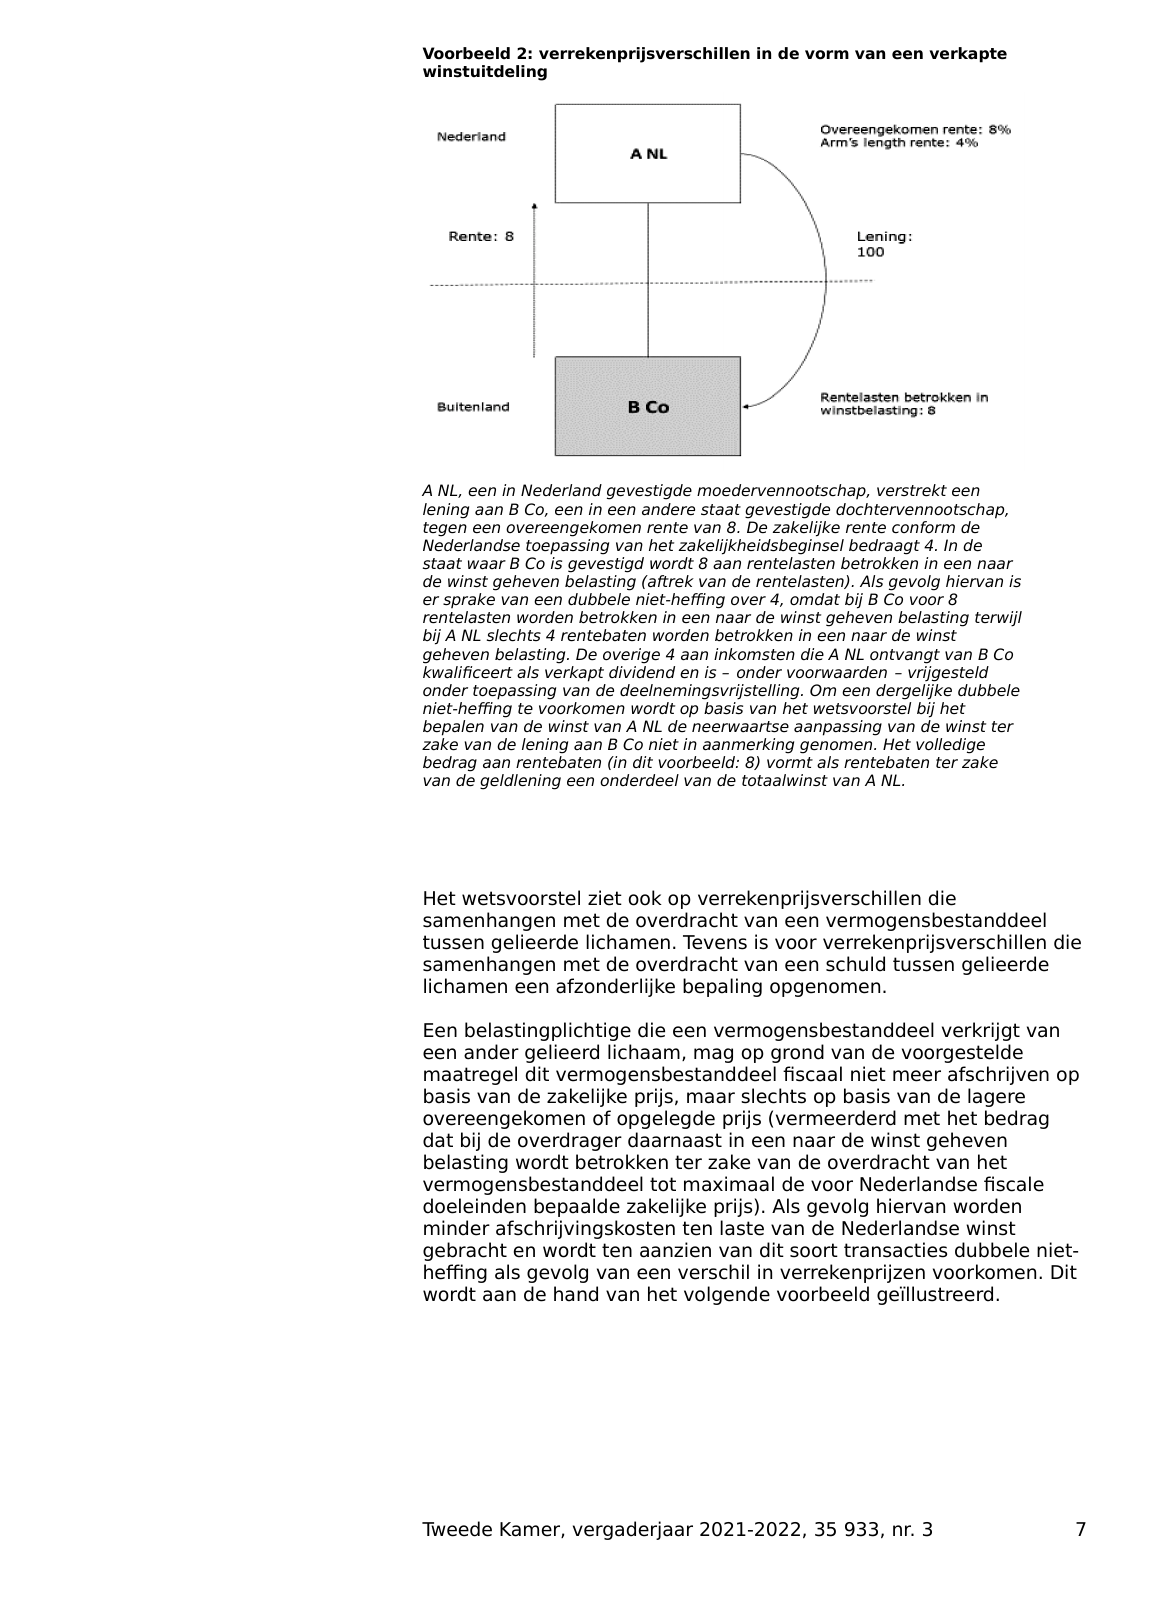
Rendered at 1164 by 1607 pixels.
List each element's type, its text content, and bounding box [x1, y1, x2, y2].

text A NL, een in Nederland gevestigde moedervennootschap, verstrekt een lening aan B Co, een in een andere staat gevestigde dochtervennootschap, tegen een overeengekomen rente van 8. De zakelijke rente conform de Nederlandse toepassing van het zakelijkheidsbeginsel bedraagt 4. In de staat waar B Co is gevestigd wordt 8 aan rentelasten betrokken in een naar de winst geheven belasting (aftrek van de rentelasten). Als gevolg hiervan is er sprake van een dubbele niet-heffing over 4, omdat bij B Co voor 8 rentelasten worden betrokken in een naar de winst geheven belasting terwijl bij A NL slechts 4 rentebaten worden betrokken in een naar de winst geheven belasting. De overige 4 aan inkomsten die A NL ontvangt van B Co kwalificeert als verkapt dividend en is – onder voorwaarden – vrijgesteld onder toepassing van de deelnemingsvrijstelling. Om een dergelijke dubbele niet-heffing te voorkomen wordt op basis van het wetsvoorstel bij het bepalen van de winst van A NL de neerwaartse aanpassing van de winst ter zake van de lening aan B Co niet in aanmerking genomen. Het volledige bedrag aan rentebaten (in dit voorbeeld: 8) vormt als rentebaten ter zake van de geldlening een onderdeel van de totaalwinst van A NL. [422, 482, 1025, 791]
text Een belastingplichtige die een vermogensbestanddeel verkrijgt van een ander gelieerd lichaam, mag op grond van de voorgestelde maatregel dit vermogensbestanddeel fiscaal niet meer afschrijven op basis van de zakelijke prijs, maar slechts op basis van de lagere overeengekomen of opgelegde prijs (vermeerderd met het bedrag dat bij de overdrager daarnaast in een naar de winst geheven belasting wordt betrokken ter zake van de overdracht van het vermogensbestanddeel tot maximaal de voor Nederlandse fiscale doeleinden bepaalde zakelijke prijs). Als gevolg hiervan worden minder afschrijvingskosten ten laste van de Nederlandse winst gebracht en wordt ten aanzien van dit soort transacties dubbele niet-heffing als gevolg van een verschil in verrekenprijzen voorkomen. Dit wordt aan de hand van het volgende voorbeeld geïllustreerd. [422, 1020, 1087, 1306]
picture [422, 92, 1025, 471]
text Het wetsvoorstel ziet ook op verrekenprijsverschillen die samenhangen met de overdracht van een vermogensbestanddeel tussen gelieerde lichamen. Tevens is voor verrekenprijsverschillen die samenhangen met de overdracht van een schuld tussen gelieerde lichamen een afzonderlijke bepaling opgenomen. [422, 888, 1087, 998]
text Voorbeeld 2: verrekenprijsverschillen in de vorm van een verkapte winstuitdeling [422, 45, 1025, 81]
